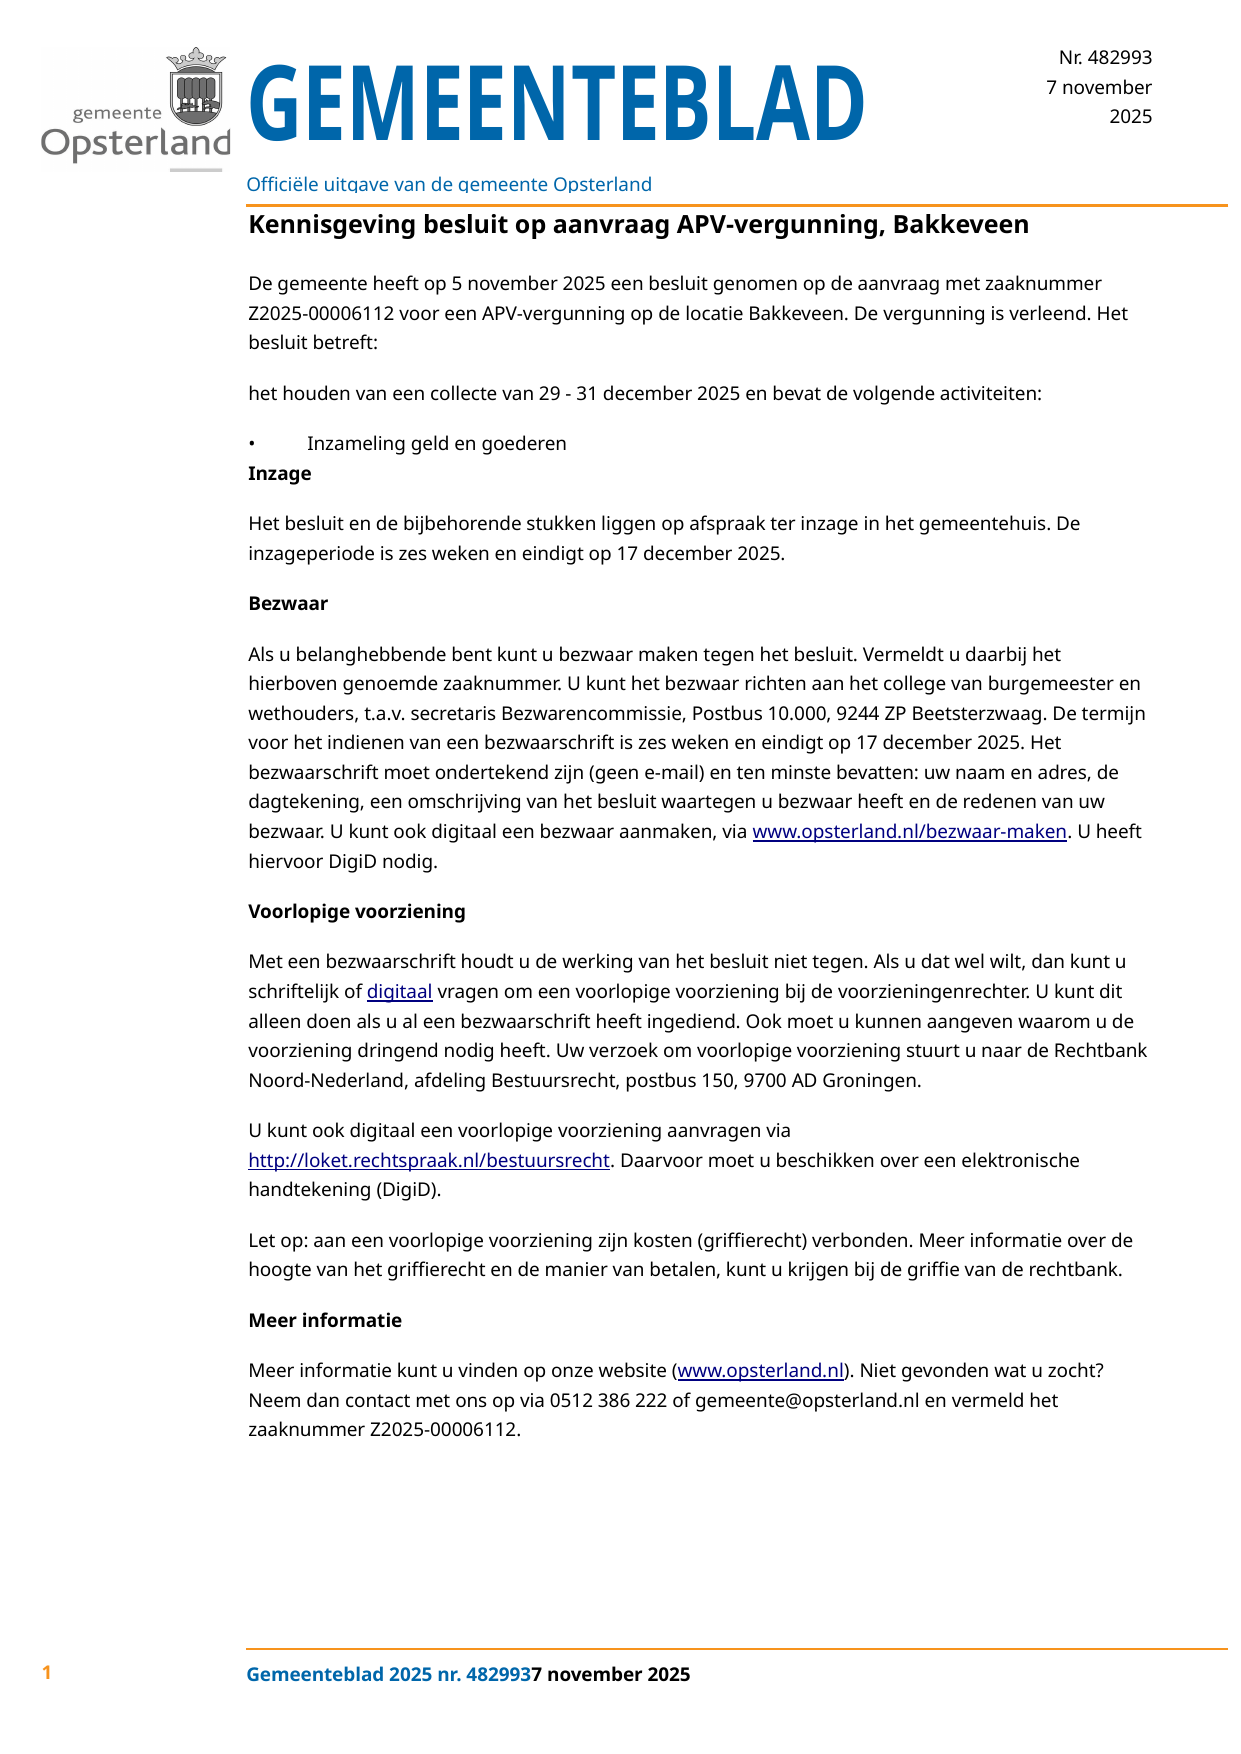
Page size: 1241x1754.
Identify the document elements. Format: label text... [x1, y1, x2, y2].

text Bezwaar [248, 590, 1152, 616]
text Inzage [248, 460, 1152, 486]
text Met een bezwaarschrift houdt u de werking van het besluit niet tegen. Als u dat wel wilt, dan kunt u schriftelijk of digitaal vragen om een voorlopige voorziening bij de voorzieningenrechter. U kunt dit alleen doen als u al een bezwaarschrift heeft ingediend. Ook moet u kunnen aangeven waarom u de voorziening dringend nodig heeft. Uw verzoek om voorlopige voorziening stuurt u naar de Rechtbank Noord-Nederland, afdeling Bestuursrecht, postbus 150, 9700 AD Groningen. [248, 949, 1152, 1093]
text Voorlopige voorziening [248, 898, 1152, 924]
text De gemeente heeft op 5 november 2025 een besluit genomen op de aanvraag met zaaknummer Z2025-00006112 voor een APV-vergunning op de locatie Bakkeveen. De vergunning is verleend. Het besluit betreft: [248, 270, 1152, 355]
text Meer informatie kunt u vinden op onze website (www.opsterland.nl). Niet gevonden wat u zocht? Neem dan contact met ons op via 0512 386 222 of gemeente@opsterland.nl en vermeld het zaaknummer Z2025-00006112. [248, 1357, 1152, 1442]
text Als u belanghebbende bent kunt u bezwaar maken tegen het besluit. Vermeldt u daarbij het hierboven genoemde zaaknummer. U kunt het bezwaar richten aan het college van burgemeester en wethouders, t.a.v. secretaris Bezwarencommissie, Postbus 10.000, 9244 ZP Beetsterzwaag. De termijn voor het indienen van een bezwaarschrift is zes weken en eindigt op 17 december 2025. Het bezwaarschrift moet ondertekend zijn (geen e-mail) en ten minste bevatten: uw naam en adres, de dagtekening, een omschrijving van het besluit waartegen u bezwaar heeft en de redenen van uw bezwaar. U kunt ook digitaal een bezwaar aanmaken, via www.opsterland.nl/bezwaar-maken. U heeft hiervoor DigiD nodig. [248, 641, 1152, 873]
text U kunt ook digitaal een voorlopige voorziening aanvragen via http://loket.rechtspraak.nl/bestuursrecht. Daarvoor moet u beschikken over een elektronische handtekening (DigiD). [248, 1117, 1152, 1202]
text Kennisgeving besluit op aanvraag APV-vergunning, Bakkeveen [248, 207, 1152, 241]
text Let op: aan een voorlopige voorziening zijn kosten (griffierecht) verbonden. Meer informatie over de hoogte van het griffierecht en de manier van betalen, kunt u krijgen bij de griffie van de rechtbank. [248, 1227, 1152, 1282]
text Meer informatie [248, 1307, 1152, 1333]
picture [41, 47, 231, 172]
text het houden van een collecte van 29 - 31 december 2025 en bevat de volgende activiteiten: [248, 380, 1152, 406]
text Het besluit en de bijbehorende stukken liggen op afspraak ter inzage in het gemeentehuis. De inzageperiode is zes weken en eindigt op 17 december 2025. [248, 510, 1152, 566]
list Inzameling geld en goederen [248, 430, 1152, 456]
